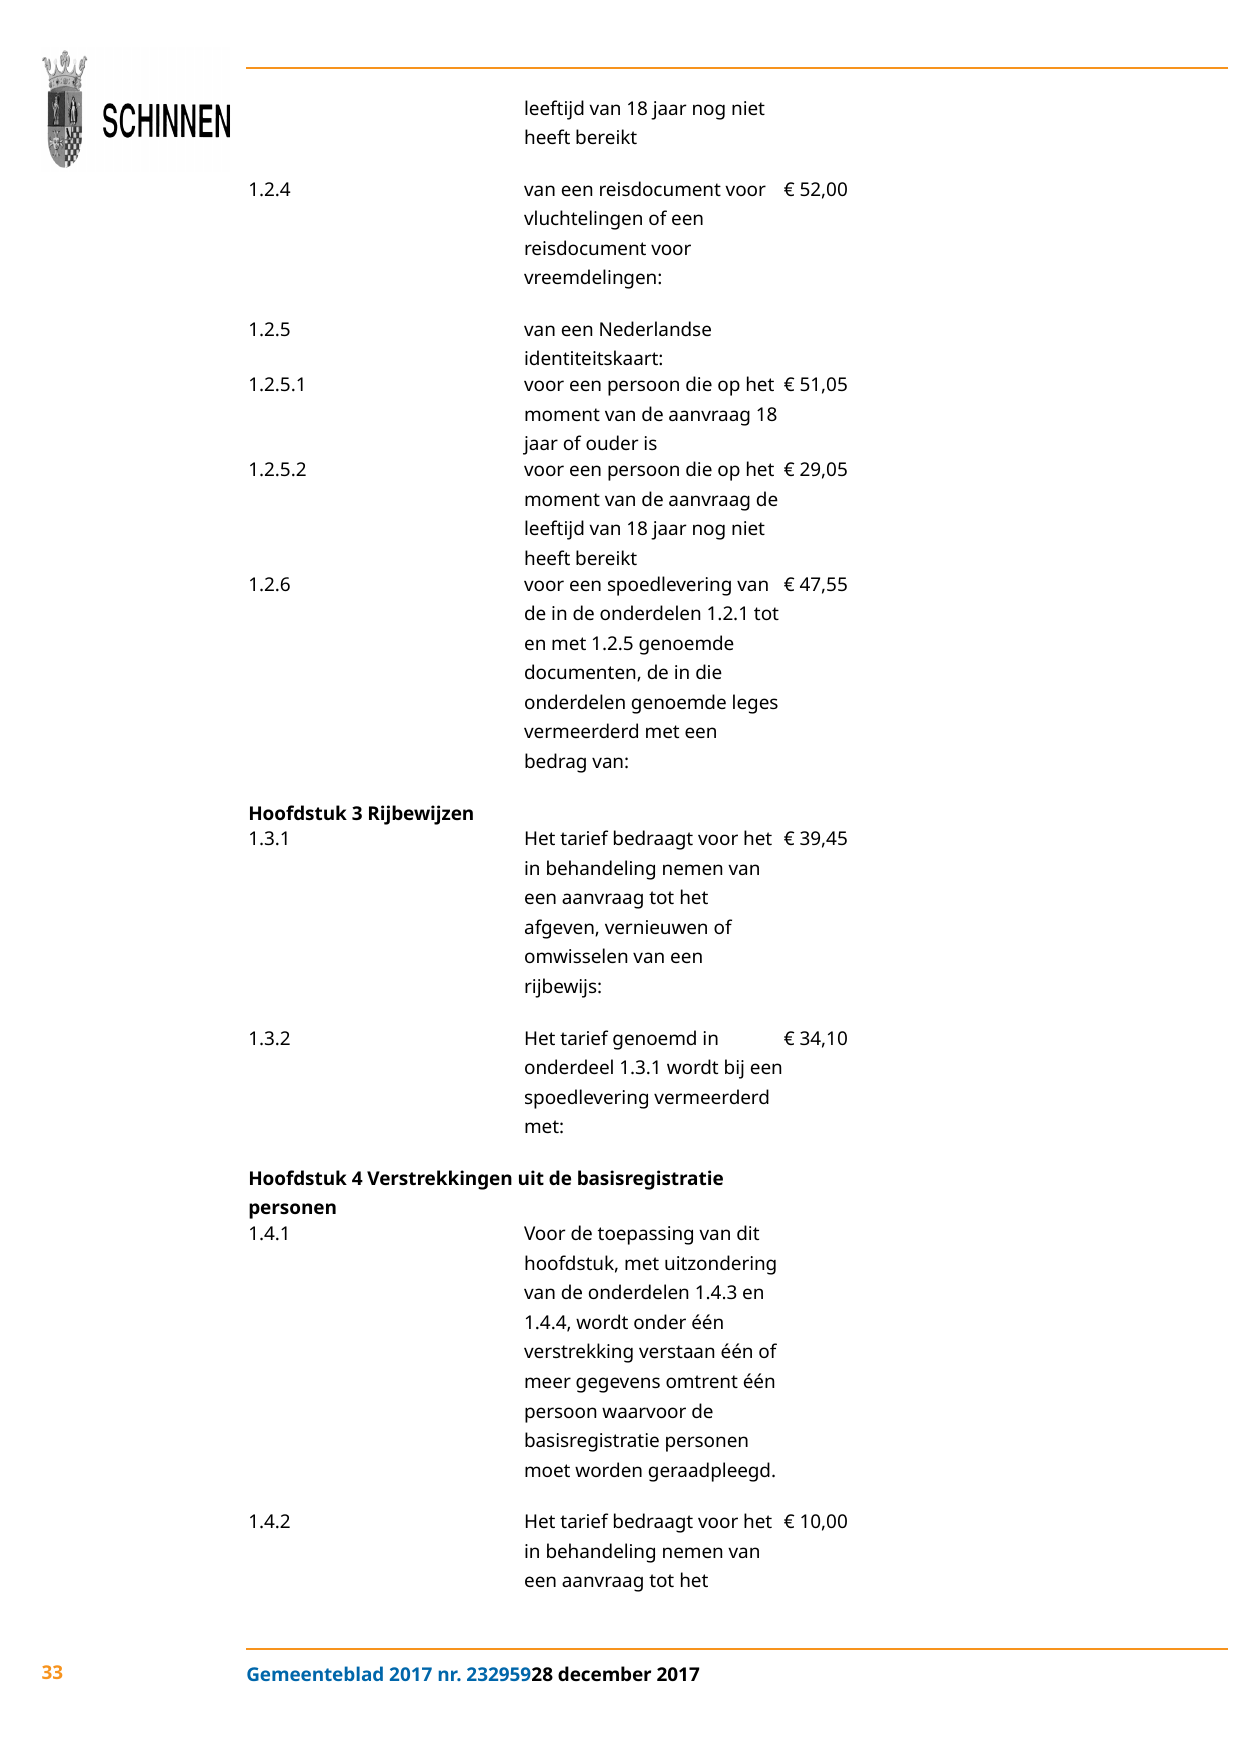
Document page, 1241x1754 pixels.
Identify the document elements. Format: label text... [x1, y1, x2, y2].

table_cell [524, 1139, 784, 1165]
table_cell € 34,10 [784, 1025, 968, 1139]
table_cell van een Nederlandse identiteitskaart: [524, 316, 784, 371]
table_cell 1.2.5 [248, 316, 524, 371]
table_cell [248, 290, 524, 316]
table_cell [248, 1139, 524, 1165]
picture [41, 47, 231, 172]
table_cell Het tarief bedraagt voor het in behandeling nemen van een aanvraag tot het afgeven, vernieuwen of omwisselen van een rijbewijs: [524, 825, 784, 999]
table_cell Hoofdstuk 4 Verstrekkingen uit de basisregistratie personen [248, 1165, 784, 1220]
table_cell leeftijd van 18 jaar nog niet heeft bereikt [524, 95, 784, 150]
table_cell 1.4.2 [248, 1509, 524, 1593]
table_cell [784, 999, 968, 1025]
table_cell 1.3.1 [248, 825, 524, 999]
table_cell [784, 150, 968, 176]
table_cell voor een persoon die op het moment van de aanvraag 18 jaar of ouder is [524, 371, 784, 456]
table_cell Het tarief genoemd in onderdeel 1.3.1 wordt bij een spoedlevering vermeerderd met: [524, 1025, 784, 1139]
table_cell [248, 95, 524, 150]
table_cell [524, 1483, 784, 1508]
table_cell [784, 800, 968, 825]
table_cell 1.2.5.1 [248, 371, 524, 456]
table_cell [784, 316, 968, 371]
table_cell Hoofdstuk 3 Rijbewijzen [248, 800, 784, 825]
table_cell € 39,45 [784, 825, 968, 999]
table_cell Voor de toepassing van dit hoofdstuk, met uitzondering van de onderdelen 1.4.3 en 1.4.4, wordt onder één verstrekking verstaan één of meer gegevens omtrent één persoon waarvoor de basisregistratie personen moet worden geraadpleegd. [524, 1220, 784, 1483]
table_cell € 29,05 [784, 456, 968, 571]
table_cell [784, 1139, 968, 1165]
table_cell 1.3.2 [248, 1025, 524, 1139]
table_cell [784, 290, 968, 316]
table_cell [248, 999, 524, 1025]
table_cell [248, 774, 524, 800]
table_cell [784, 95, 968, 150]
table_cell 1.2.5.2 [248, 456, 524, 571]
table_cell [784, 774, 968, 800]
table_cell € 51,05 [784, 371, 968, 456]
table_cell € 10,00 [784, 1509, 968, 1593]
table_cell [524, 290, 784, 316]
table_cell [784, 1220, 968, 1483]
table_cell [784, 1483, 968, 1508]
table_cell [784, 1165, 968, 1220]
table_cell € 52,00 [784, 176, 968, 290]
table_cell voor een spoedlevering van de in de onderdelen 1.2.1 tot en met 1.2.5 genoemde documenten, de in die onderdelen genoemde leges vermeerderd met een bedrag van: [524, 571, 784, 774]
table_cell voor een persoon die op het moment van de aanvraag de leeftijd van 18 jaar nog niet heeft bereikt [524, 456, 784, 571]
table_cell 1.2.6 [248, 571, 524, 774]
table_cell van een reisdocument voor vluchtelingen of een reisdocument voor vreemdelingen: [524, 176, 784, 290]
table_cell [248, 150, 524, 176]
table_cell 1.2.4 [248, 176, 524, 290]
table_cell € 47,55 [784, 571, 968, 774]
table_cell Het tarief bedraagt voor het in behandeling nemen van een aanvraag tot het [524, 1509, 784, 1593]
table_cell [524, 150, 784, 176]
table_cell 1.4.1 [248, 1220, 524, 1483]
table_cell [524, 999, 784, 1025]
table_cell [524, 774, 784, 800]
table_cell [248, 1483, 524, 1508]
